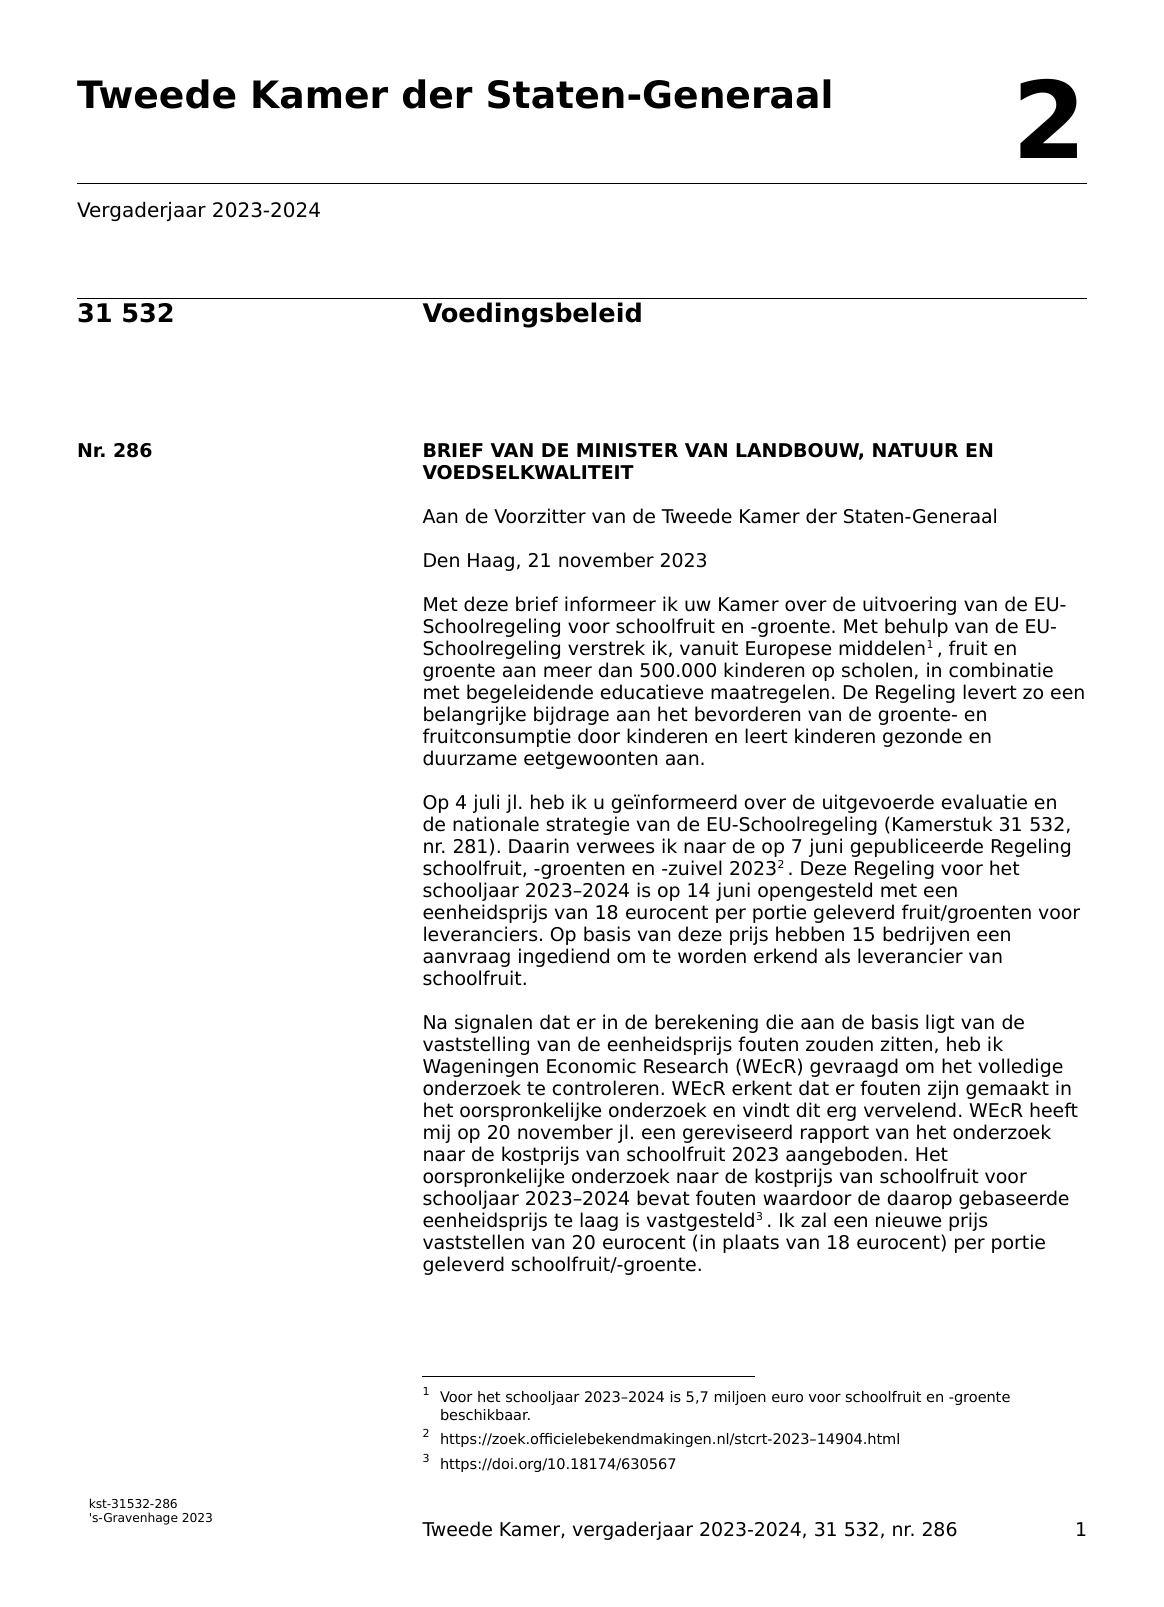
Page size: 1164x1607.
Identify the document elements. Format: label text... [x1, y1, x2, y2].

table_header 2 [886, 59, 1087, 183]
text Met deze brief informeer ik uw Kamer over de uitvoering van de EU-Schoolregeling voor schoolfruit en -groente. Met behulp van de EU-Schoolregeling verstrek ik, vanuit Europese middelen, fruit en groente aan meer dan 500.000 kinderen op scholen, in combinatie met begeleidende educatieve maatregelen. De Regeling levert zo een belangrijke bijdrage aan het bevorderen van de groente- en fruitconsumptie door kinderen en leert kinderen gezonde en duurzame eetgewoonten aan. [422, 594, 1087, 770]
text Den Haag, 21 november 2023 [422, 550, 1087, 572]
table_header Tweede Kamer der Staten-Generaal [77, 59, 886, 183]
text 's-Gravenhage 2023 [88, 1511, 323, 1525]
text kst-31532-286 [88, 1497, 323, 1511]
text Op 4 juli jl. heb ik u geïnformeerd over de uitgevoerde evaluatie en de nationale strategie van de EU-Schoolregeling (Kamerstuk 31 532, nr. 281). Daarin verwees ik naar de op 7 juni gepubliceerde Regeling schoolfruit, -groenten en -zuivel 2023. Deze Regeling voor het schooljaar 2023–2024 is op 14 juni opengesteld met een eenheidsprijs van 18 eurocent per portie geleverd fruit/groenten voor leveranciers. Op basis van deze prijs hebben 15 bedrijven een aanvraag ingediend om te worden erkend als leverancier van schoolfruit. [422, 792, 1087, 990]
text Aan de Voorzitter van de Tweede Kamer der Staten-Generaal [422, 506, 1087, 528]
text Na signalen dat er in de berekening die aan de basis ligt van de vaststelling van de eenheidsprijs fouten zouden zitten, heb ik Wageningen Economic Research (WEcR) gevraagd om het volledige onderzoek te controleren. WEcR erkent dat er fouten zijn gemaakt in het oorspronkelijke onderzoek en vindt dit erg vervelend. WEcR heeft mij op 20 november jl. een gereviseerd rapport van het onderzoek naar de kostprijs van schoolfruit 2023 aangeboden. Het oorspronkelijke onderzoek naar de kostprijs van schoolfruit voor schooljaar 2023–2024 bevat fouten waardoor de daarop gebaseerde eenheidsprijs te laag is vastgesteld. Ik zal een nieuwe prijs vaststellen van 20 eurocent (in plaats van 18 eurocent) per portie geleverd schoolfruit/-groente. [422, 1012, 1087, 1276]
subtitle Nr. 286 BRIEF VAN DE MINISTER VAN LANDBOUW, NATUUR EN VOEDSELKWALITEIT [77, 440, 1087, 484]
subtitle 31 532 Voedingsbeleid [77, 299, 1087, 329]
text Voor het schooljaar 2023–2024 is 5,7 miljoen euro voor schoolfruit en -groente beschikbaar. [422, 1385, 1087, 1424]
table_cell Vergaderjaar 2023-2024 [77, 184, 1087, 298]
text https://zoek.officielebekendmakingen.nl/stcrt-2023–14904.html [422, 1427, 1087, 1449]
text https://doi.org/10.18174/630567 [422, 1452, 1087, 1474]
